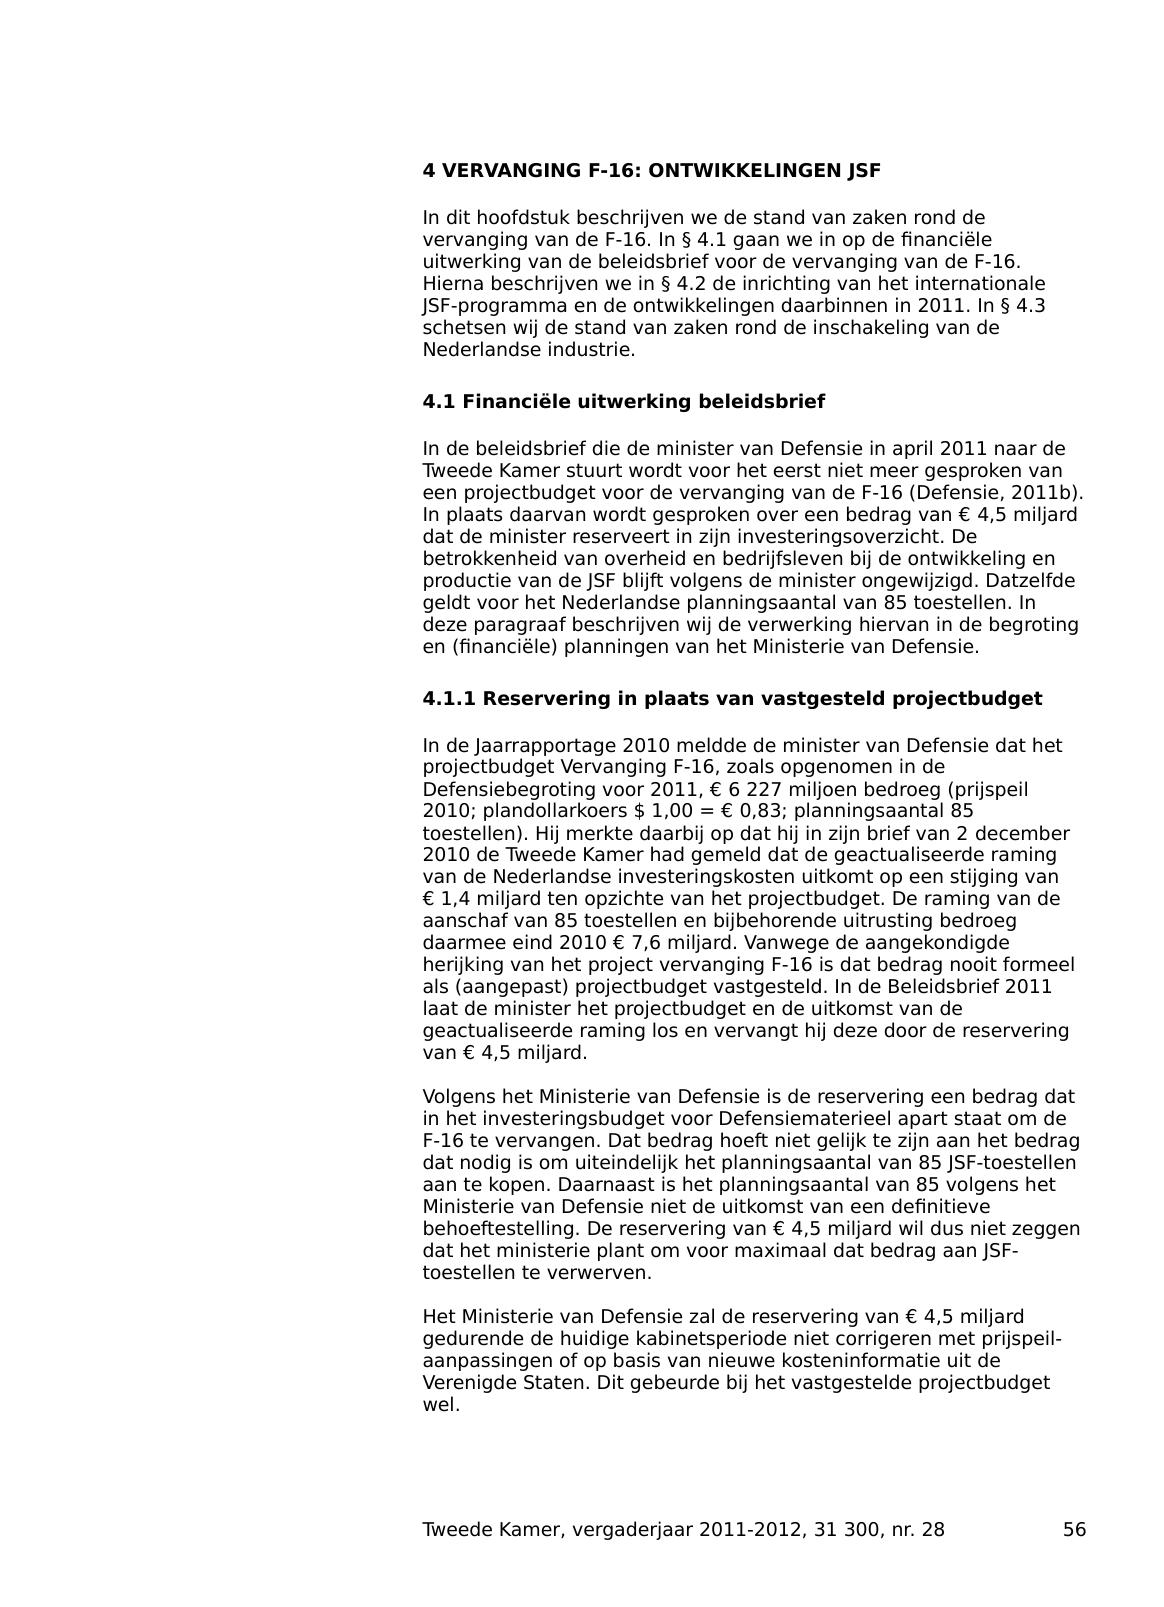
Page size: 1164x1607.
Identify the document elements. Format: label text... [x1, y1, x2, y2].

text In dit hoofdstuk beschrijven we de stand van zaken rond de vervanging van de F-16. In § 4.1 gaan we in op de financiële uitwerking van de beleidsbrief voor de vervanging van de F-16. Hierna beschrijven we in § 4.2 de inrichting van het internationale JSF-programma en de ontwikkelingen daarbinnen in 2011. In § 4.3 schetsen wij de stand van zaken rond de inschakeling van de Nederlandse industrie. [422, 207, 1087, 361]
text In de Jaarrapportage 2010 meldde de minister van Defensie dat het projectbudget Vervanging F-16, zoals opgenomen in de Defensiebegroting voor 2011, € 6 227 miljoen bedroeg (prijspeil 2010; plandollarkoers $ 1,00 = € 0,83; planningsaantal 85 toestellen). Hij merkte daarbij op dat hij in zijn brief van 2 december 2010 de Tweede Kamer had gemeld dat de geactualiseerde raming van de Nederlandse investeringskosten uitkomt op een stijging van € 1,4 miljard ten opzichte van het projectbudget. De raming van de aanschaf van 85 toestellen en bijbehorende uitrusting bedroeg daarmee eind 2010 € 7,6 miljard. Vanwege de aangekondigde herijking van het project vervanging F-16 is dat bedrag nooit formeel als (aangepast) projectbudget vastgesteld. In de Beleidsbrief 2011 laat de minister het projectbudget en de uitkomst van de geactualiseerde raming los en vervangt hij deze door de reservering van € 4,5 miljard. [422, 734, 1087, 1064]
subtitle 4 VERVANGING F-16: ONTWIKKELINGEN JSF [422, 160, 1087, 182]
subtitle 4.1.1 Reservering in plaats van vastgesteld projectbudget [422, 687, 1087, 709]
text Het Ministerie van Defensie zal de reservering van € 4,5 miljard gedurende de huidige kabinetsperiode niet corrigeren met prijspeil-aanpassingen of op basis van nieuwe kosteninformatie uit de Verenigde Staten. Dit gebeurde bij het vastgestelde projectbudget wel. [422, 1306, 1087, 1416]
text In de beleidsbrief die de minister van Defensie in april 2011 naar de Tweede Kamer stuurt wordt voor het eerst niet meer gesproken van een projectbudget voor de vervanging van de F-16 (Defensie, 2011b). In plaats daarvan wordt gesproken over een bedrag van € 4,5 miljard dat de minister reserveert in zijn investeringsoverzicht. De betrokkenheid van overheid en bedrijfsleven bij de ontwikkeling en productie van de JSF blijft volgens de minister ongewijzigd. Datzelfde geldt voor het Nederlandse planningsaantal van 85 toestellen. In deze paragraaf beschrijven wij de verwerking hiervan in de begroting en (financiële) planningen van het Ministerie van Defensie. [422, 438, 1087, 657]
text Volgens het Ministerie van Defensie is de reservering een bedrag dat in het investeringsbudget voor Defensiematerieel apart staat om de F-16 te vervangen. Dat bedrag hoeft niet gelijk te zijn aan het bedrag dat nodig is om uiteindelijk het planningsaantal van 85 JSF-toestellen aan te kopen. Daarnaast is het planningsaantal van 85 volgens het Ministerie van Defensie niet de uitkomst van een definitieve behoeftestelling. De reservering van € 4,5 miljard wil dus niet zeggen dat het ministerie plant om voor maximaal dat bedrag aan JSF-toestellen te verwerven. [422, 1086, 1087, 1284]
subtitle 4.1 Financiële uitwerking beleidsbrief [422, 391, 1087, 413]
